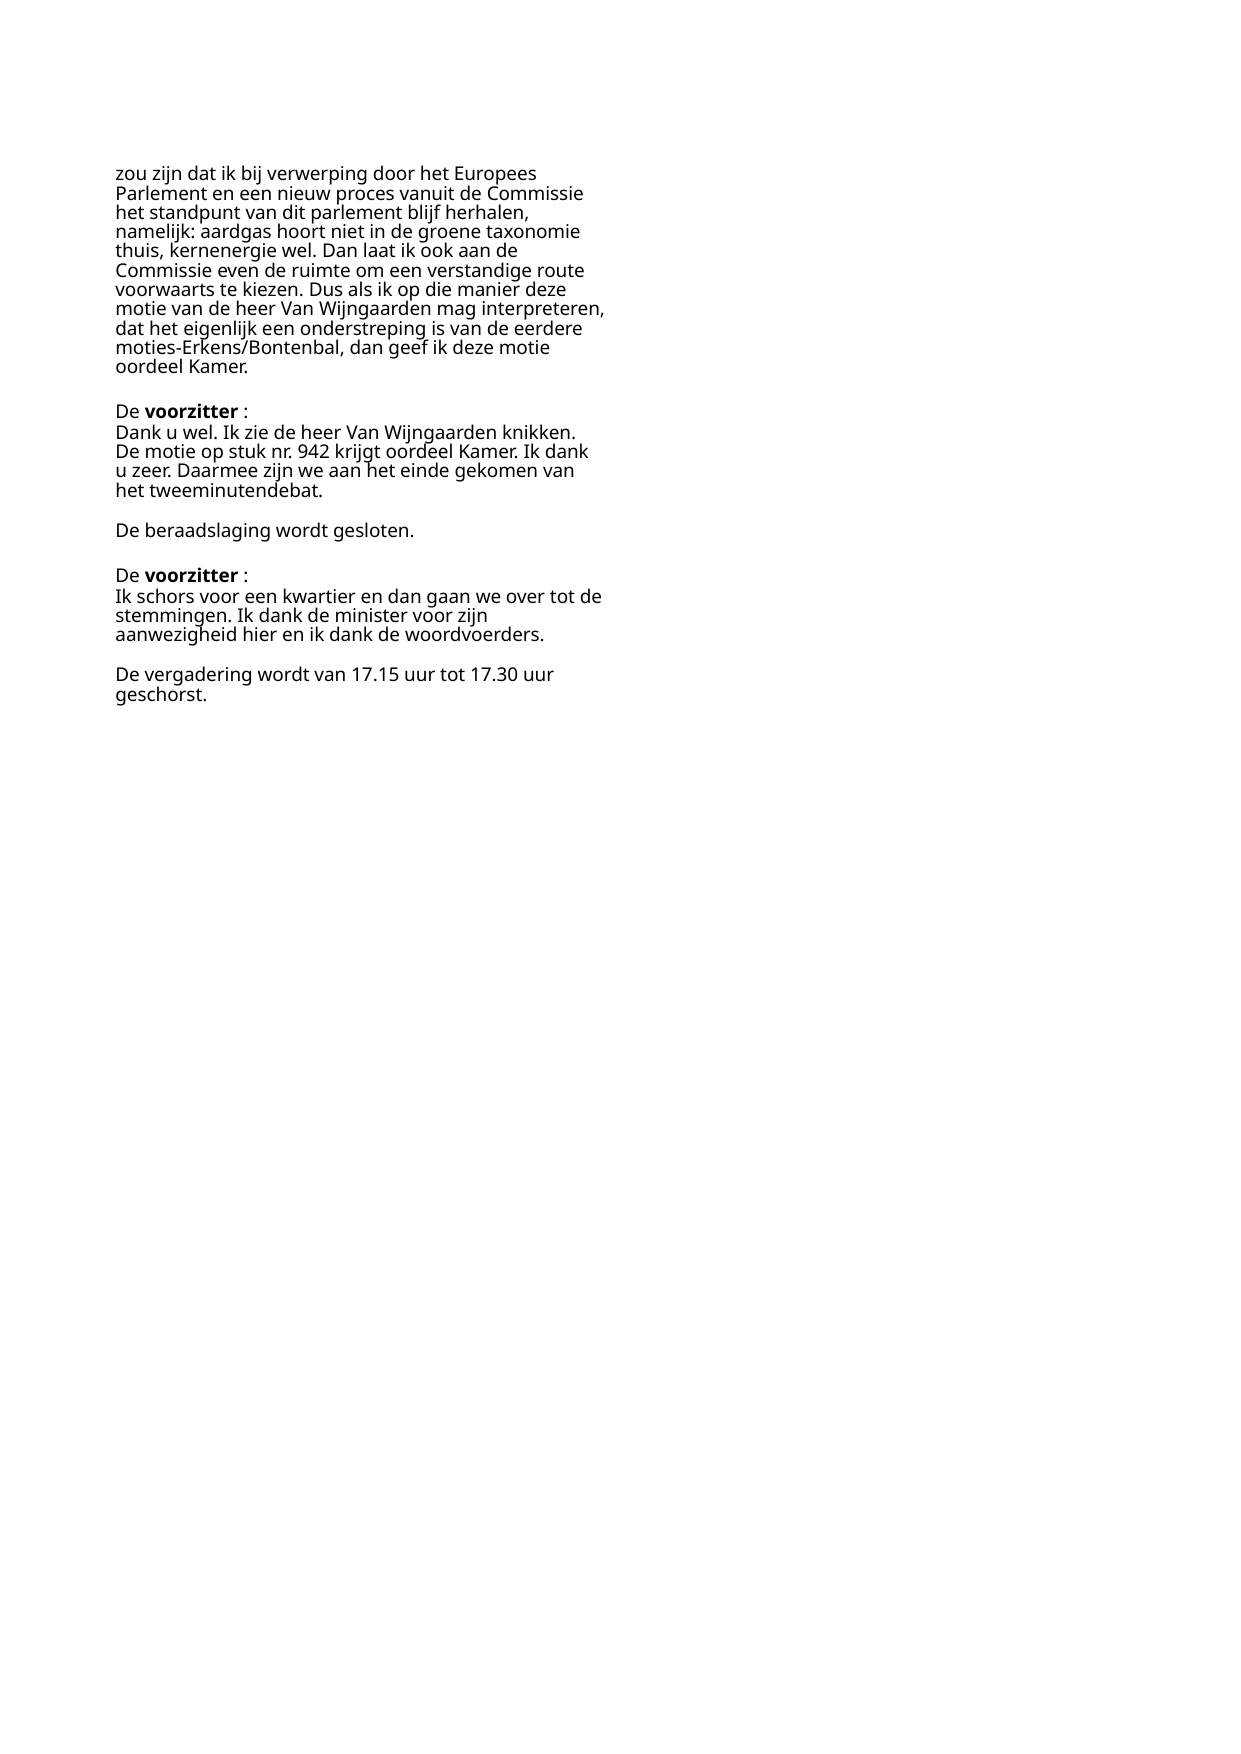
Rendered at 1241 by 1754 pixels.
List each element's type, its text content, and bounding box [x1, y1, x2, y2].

text De vergadering wordt van 17.15 uur tot 17.30 uur geschorst. [115, 666, 605, 705]
text zou zijn dat ik bij verwerping door het Europees Parlement en een nieuw proces vanuit de Commissie het standpunt van dit parlement blijf herhalen, namelijk: aardgas hoort niet in de groene taxonomie thuis, kernenergie wel. Dan laat ik ook aan de Commissie even de ruimte om een verstandige route voorwaarts te kiezen. Dus als ik op die manier deze motie van de heer Van Wijngaarden mag interpreteren, dat het eigenlijk een onderstreping is van de eerdere moties-Erkens/Bontenbal, dan geef ik deze motie oordeel Kamer. [115, 165, 605, 377]
text De voorzitter : [115, 398, 605, 424]
text Dank u wel. Ik zie de heer Van Wijngaarden knikken. De motie op stuk nr. 942 krijgt oordeel Kamer. Ik dank u zeer. Daarmee zijn we aan het einde gekomen van het tweeminutendebat. [115, 424, 605, 501]
text De beraadslaging wordt gesloten. [115, 522, 605, 541]
text De voorzitter : [115, 562, 605, 588]
text Ik schors voor een kwartier en dan gaan we over tot de stemmingen. Ik dank de minister voor zijn aanwezigheid hier en ik dank de woordvoerders. [115, 588, 605, 645]
